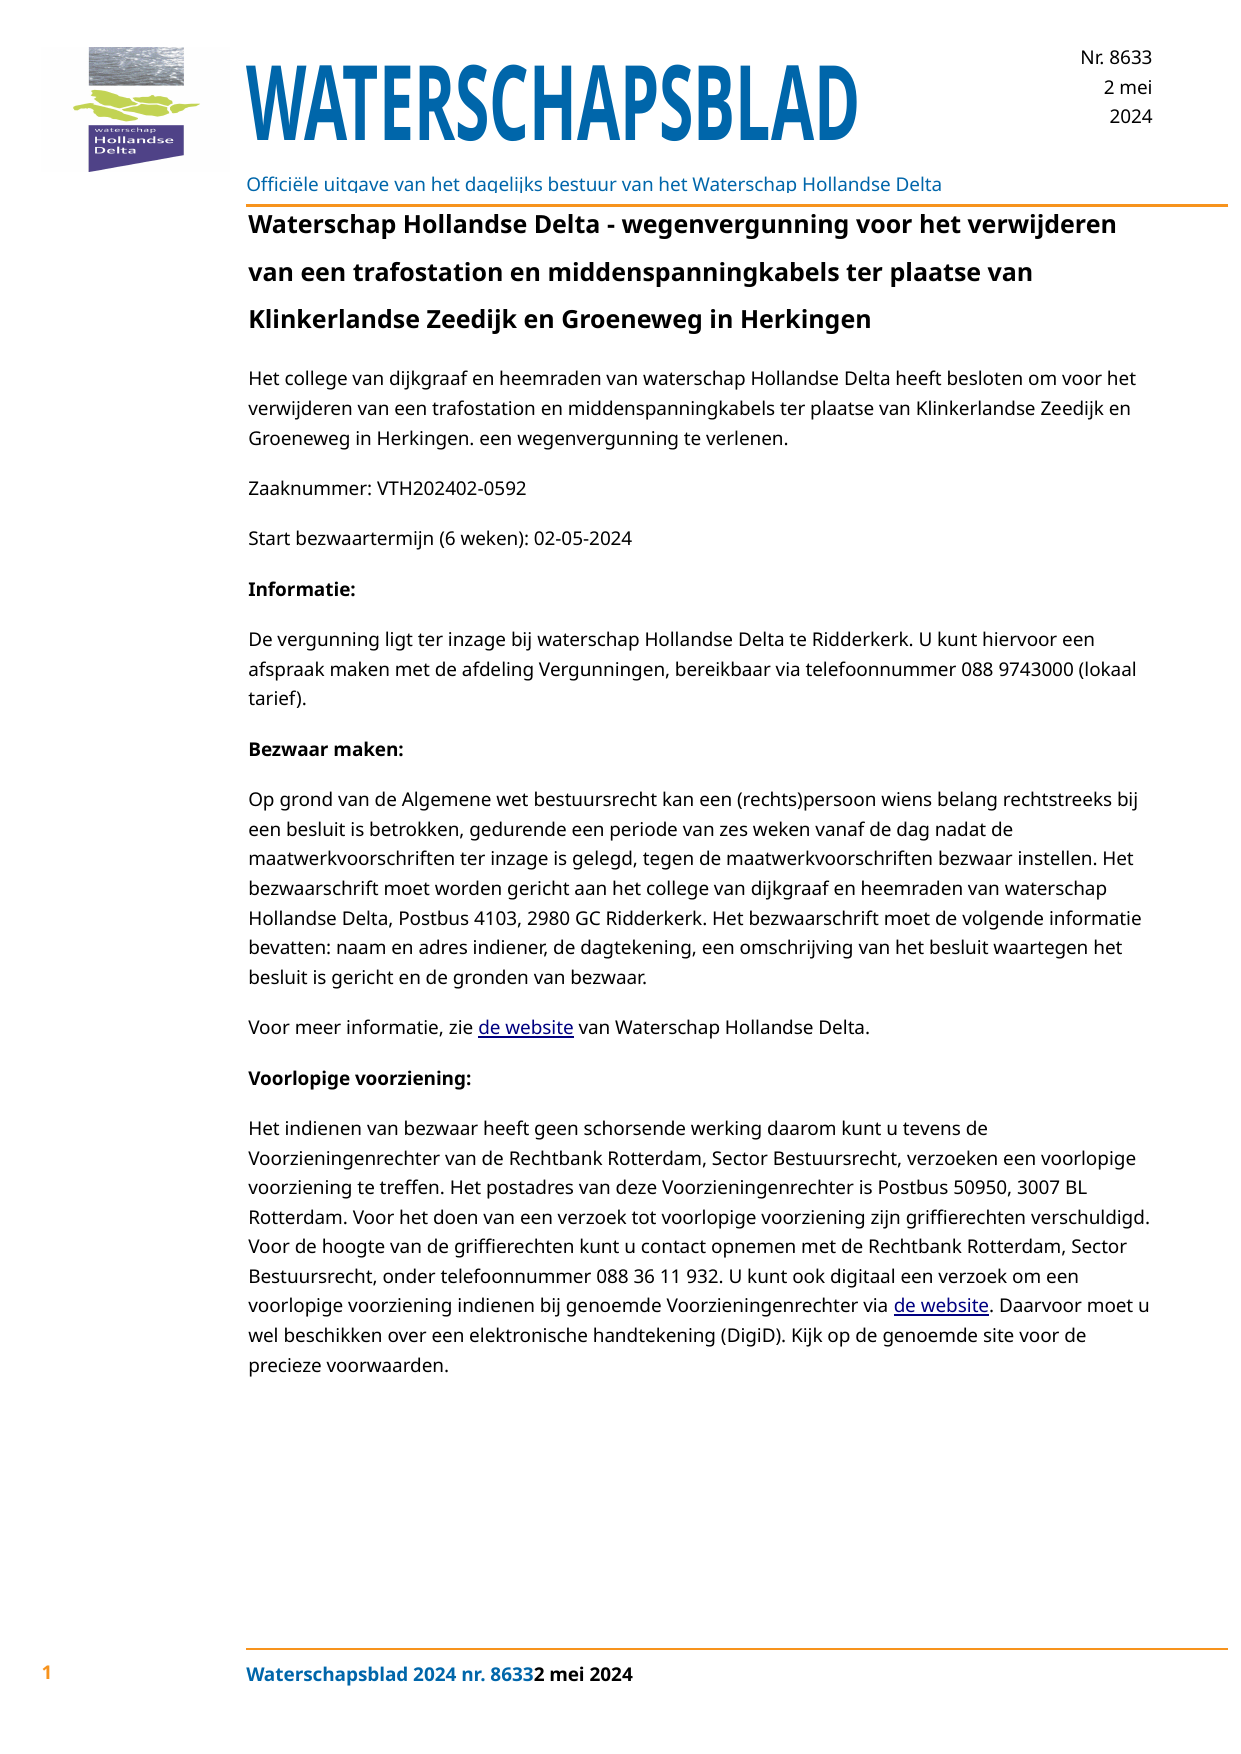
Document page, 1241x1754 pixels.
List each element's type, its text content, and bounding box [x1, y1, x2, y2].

text Voorlopige voorziening: [248, 1065, 1152, 1090]
text Informatie: [248, 576, 1152, 602]
text Waterschap Hollandse Delta - wegenvergunning voor het verwijderen van een trafostation en middenspanningkabels ter plaatse van Klinkerlandse Zeedijk en Groeneweg in Herkingen [248, 207, 1152, 336]
text Het college van dijkgraaf en heemraden van waterschap Hollandse Delta heeft besloten om voor het verwijderen van een trafostation en middenspanningkabels ter plaatse van Klinkerlandse Zeedijk en Groeneweg in Herkingen. een wegenvergunning te verlenen. [248, 366, 1152, 450]
text Op grond van de Algemene wet bestuursrecht kan een (rechts)persoon wiens belang rechtstreeks bij een besluit is betrokken, gedurende een periode van zes weken vanaf de dag nadat de maatwerkvoorschriften ter inzage is gelegd, tegen de maatwerkvoorschriften bezwaar instellen. Het bezwaarschrift moet worden gericht aan het college van dijkgraaf en heemraden van waterschap Hollandse Delta, Postbus 4103, 2980 GC Ridderkerk. Het bezwaarschrift moet de volgende informatie bevatten: naam en adres indiener, de dagtekening, een omschrijving van het besluit waartegen het besluit is gericht en de gronden van bezwaar. [248, 786, 1152, 989]
text De vergunning ligt ter inzage bij waterschap Hollandse Delta te Ridderkerk. U kunt hiervoor een afspraak maken met de afdeling Vergunningen, bereikbaar via telefoonnummer 088 9743000 (lokaal tarief). [248, 626, 1152, 711]
text Voor meer informatie, zie de website van Waterschap Hollandse Delta. [248, 1014, 1152, 1040]
text Het indienen van bezwaar heeft geen schorsende werking daarom kunt u tevens de Voorzieningenrechter van de Rechtbank Rotterdam, Sector Bestuursrecht, verzoeken een voorlopige voorziening te treffen. Het postadres van deze Voorzieningenrechter is Postbus 50950, 3007 BL Rotterdam. Voor het doen van een verzoek tot voorlopige voorziening zijn griffierechten verschuldigd. Voor de hoogte van de griffierechten kunt u contact opnemen met de Rechtbank Rotterdam, Sector Bestuursrecht, onder telefoonnummer 088 36 11 932. U kunt ook digitaal een verzoek om een voorlopige voorziening indienen bij genoemde Voorzieningenrechter via de website. Daarvoor moet u wel beschikken over een elektronische handtekening (DigiD). Kijk op de genoemde site voor de precieze voorwaarden. [248, 1115, 1152, 1377]
text Start bezwaartermijn (6 weken): 02-05-2024 [248, 526, 1152, 551]
text Zaaknummer: VTH202402-0592 [248, 475, 1152, 501]
text Bezwaar maken: [248, 736, 1152, 762]
picture [41, 47, 231, 172]
